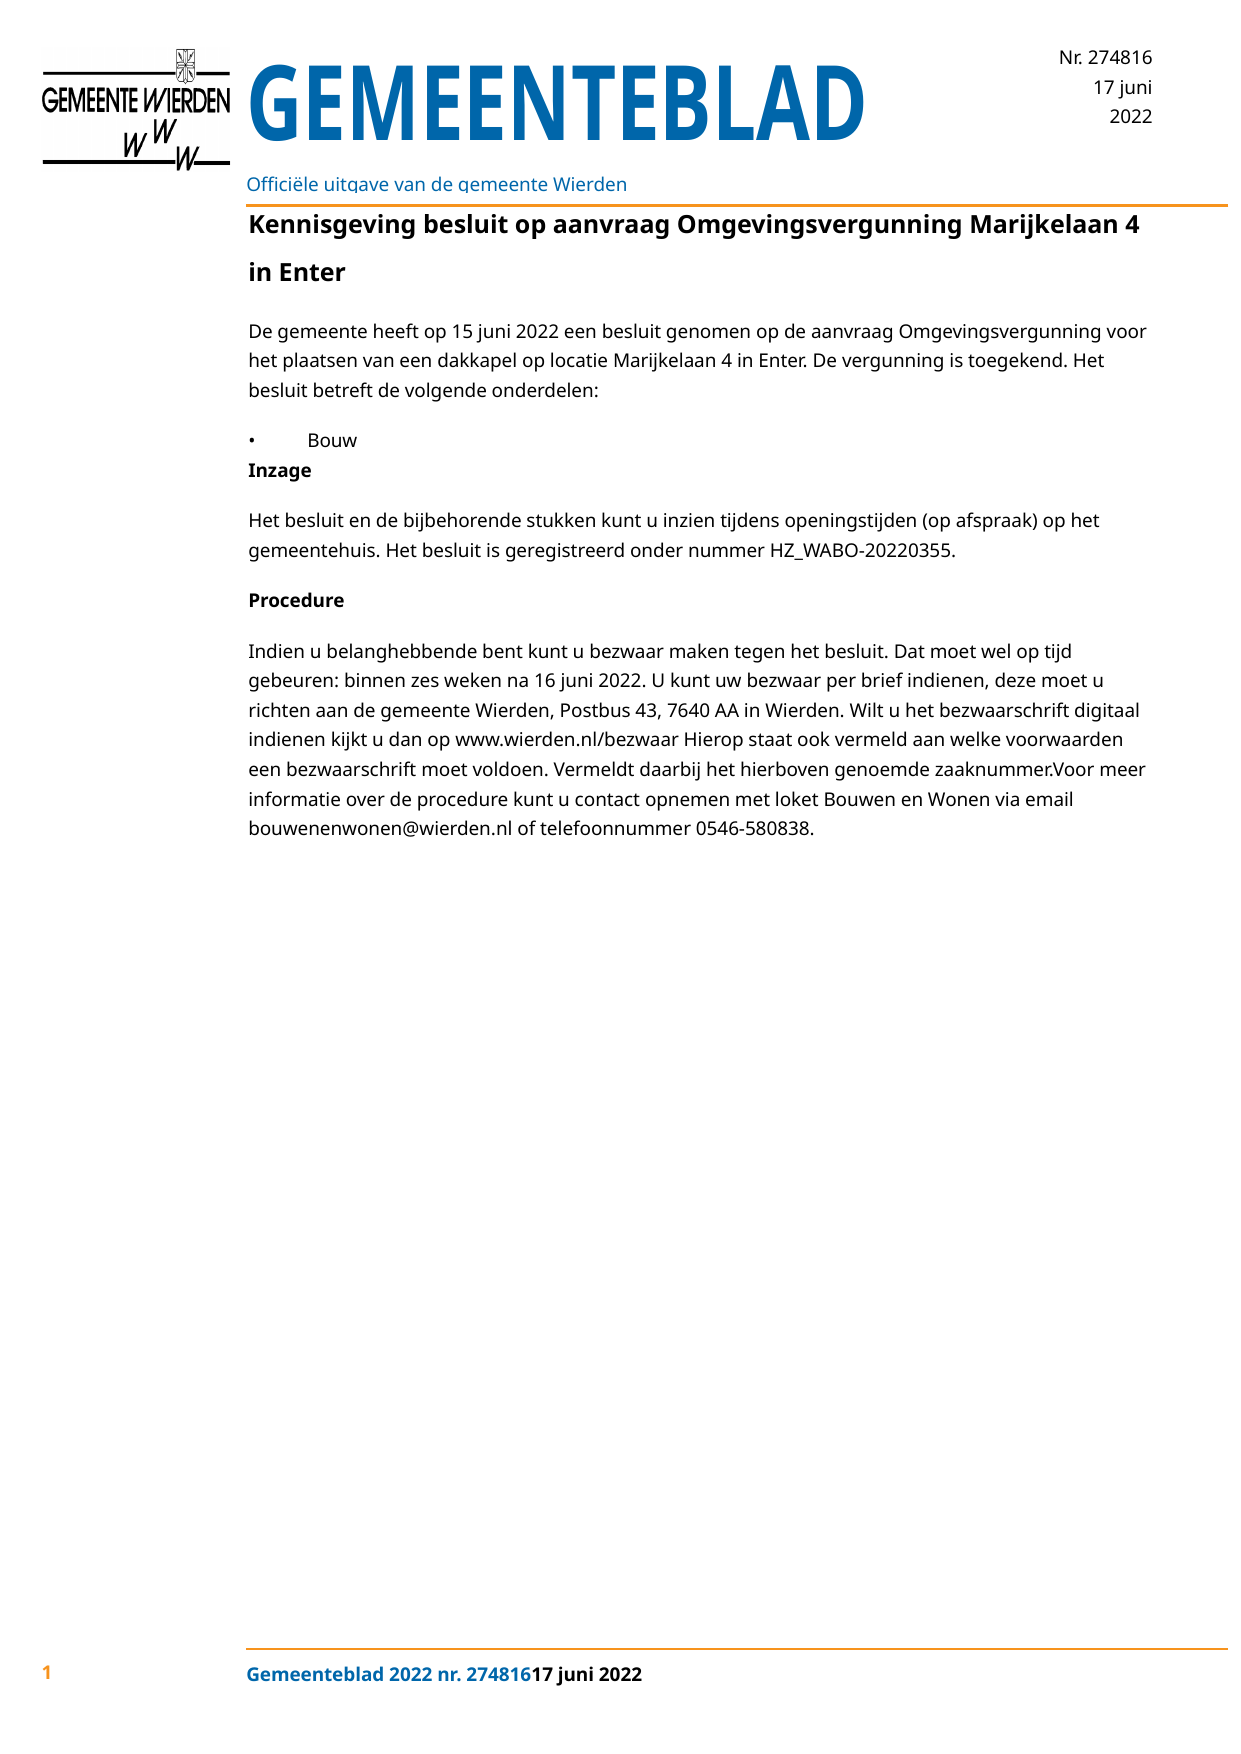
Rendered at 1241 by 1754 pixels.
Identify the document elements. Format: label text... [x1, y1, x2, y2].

text Kennisgeving besluit op aanvraag Omgevingsvergunning Marijkelaan 4 in Enter [248, 207, 1152, 288]
list Bouw [248, 427, 1152, 453]
text Procedure [248, 587, 1152, 613]
text De gemeente heeft op 15 juni 2022 een besluit genomen op de aanvraag Omgevingsvergunning voor het plaatsen van een dakkapel op locatie Marijkelaan 4 in Enter. De vergunning is toegekend. Het besluit betreft de volgende onderdelen: [248, 318, 1152, 403]
text Het besluit en de bijbehorende stukken kunt u inzien tijdens openingstijden (op afspraak) op het gemeentehuis. Het besluit is geregistreerd onder nummer HZ_WABO-20220355. [248, 507, 1152, 563]
text Inzage [248, 457, 1152, 483]
picture [41, 47, 231, 172]
text Indien u belanghebbende bent kunt u bezwaar maken tegen het besluit. Dat moet wel op tijd gebeuren: binnen zes weken na 16 juni 2022. U kunt uw bezwaar per brief indienen, deze moet u richten aan de gemeente Wierden, Postbus 43, 7640 AA in Wierden. Wilt u het bezwaarschrift digitaal indienen kijkt u dan op www.wierden.nl/bezwaar Hierop staat ook vermeld aan welke voorwaarden een bezwaarschrift moet voldoen. Vermeldt daarbij het hierboven genoemde zaaknummer.Voor meer informatie over de procedure kunt u contact opnemen met loket Bouwen en Wonen via email bouwenenwonen@wierden.nl of telefoonnummer 0546-580838. [248, 638, 1152, 841]
